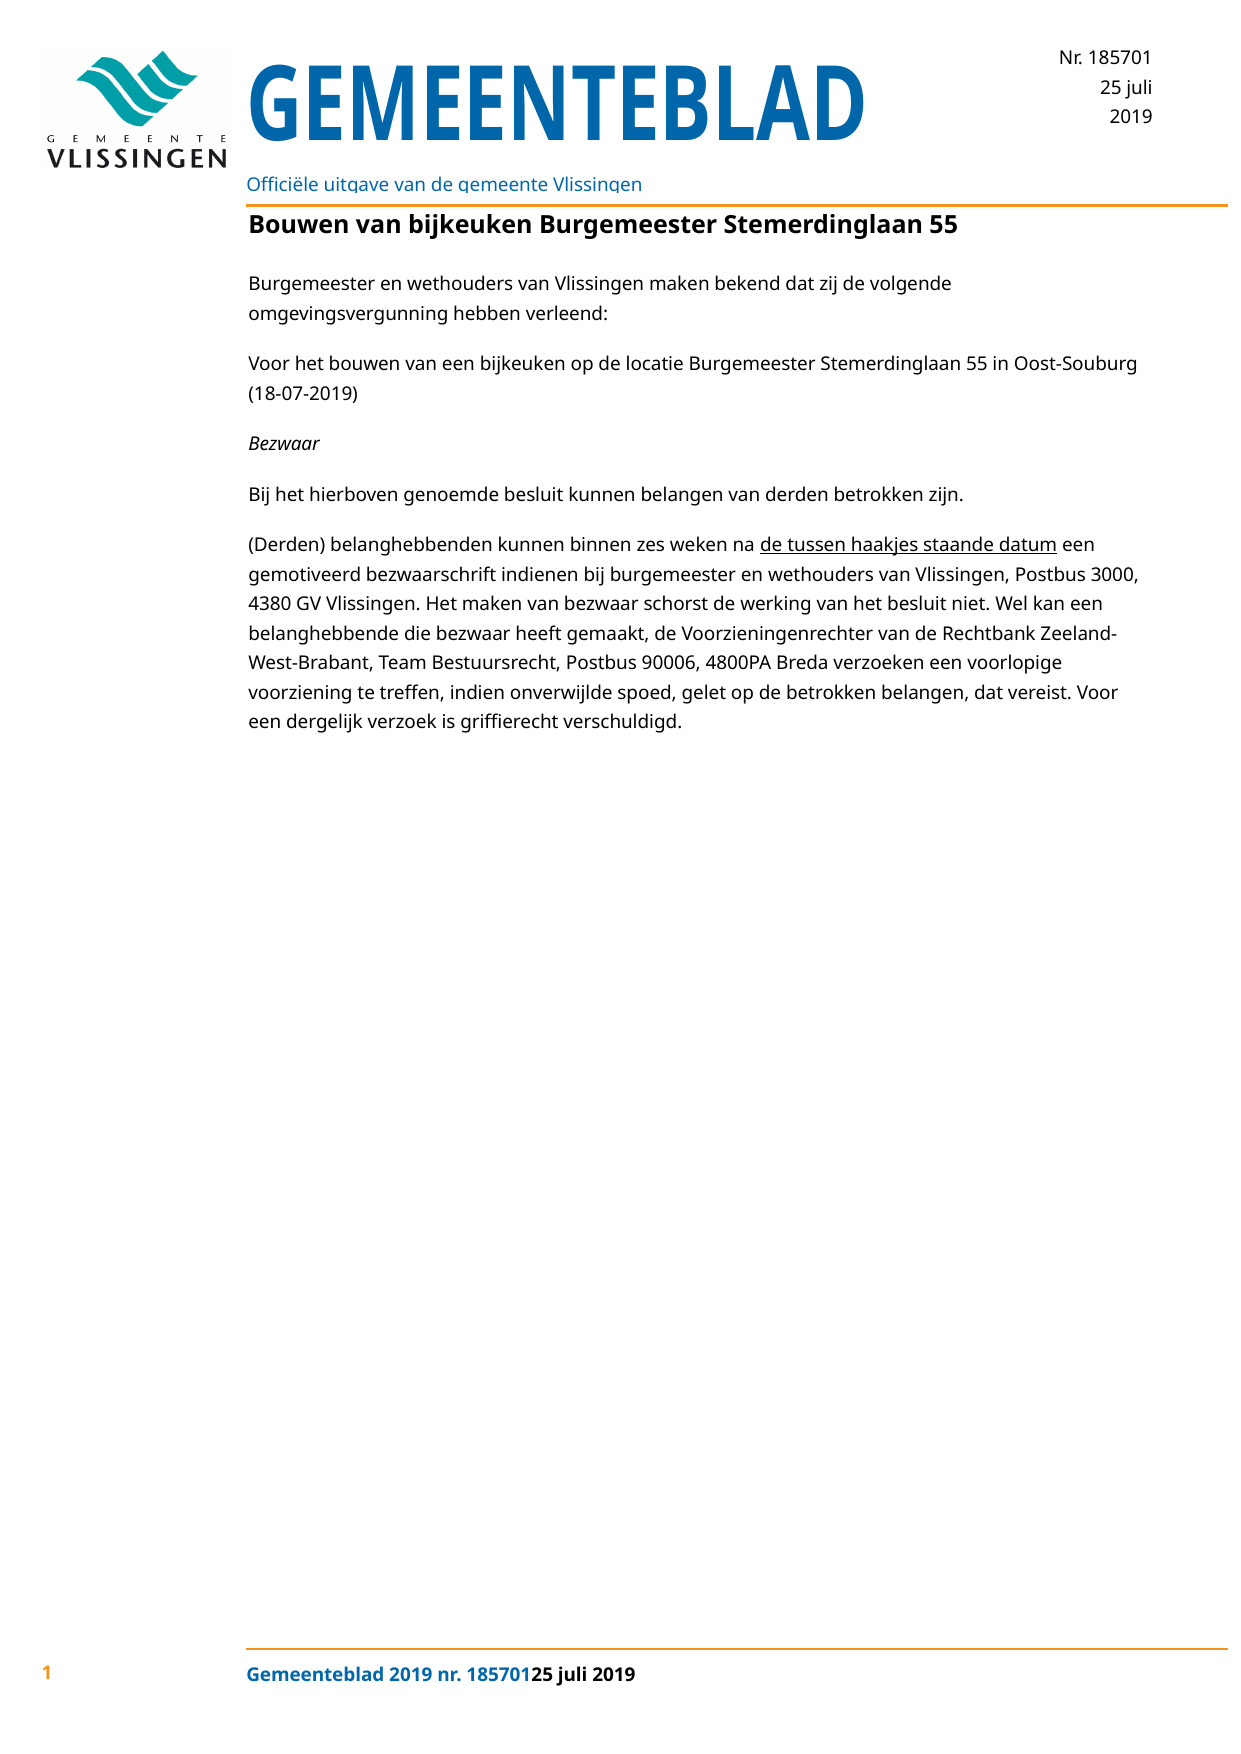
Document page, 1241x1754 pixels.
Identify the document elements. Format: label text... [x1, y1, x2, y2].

text Bezwaar [248, 430, 1152, 456]
text Burgemeester en wethouders van Vlissingen maken bekend dat zij de volgende omgevingsvergunning hebben verleend: [248, 270, 1152, 326]
text Bouwen van bijkeuken Burgemeester Stemerdinglaan 55 [248, 207, 1152, 241]
picture [41, 47, 231, 172]
text Voor het bouwen van een bijkeuken op de locatie Burgemeester Stemerdinglaan 55 in Oost-Souburg (18-07-2019) [248, 350, 1152, 406]
text (Derden) belanghebbenden kunnen binnen zes weken na de tussen haakjes staande datum een gemotiveerd bezwaarschrift indienen bij burgemeester en wethouders van Vlissingen, Postbus 3000, 4380 GV Vlissingen. Het maken van bezwaar schorst de werking van het besluit niet. Wel kan een belanghebbende die bezwaar heeft gemaakt, de Voorzieningenrechter van de Rechtbank Zeeland-West-Brabant, Team Bestuursrecht, Postbus 90006, 4800PA Breda verzoeken een voorlopige voorziening te treffen, indien onverwijlde spoed, gelet op de betrokken belangen, dat vereist. Voor een dergelijk verzoek is griffierecht verschuldigd. [248, 531, 1152, 734]
text Bij het hierboven genoemde besluit kunnen belangen van derden betrokken zijn. [248, 481, 1152, 506]
